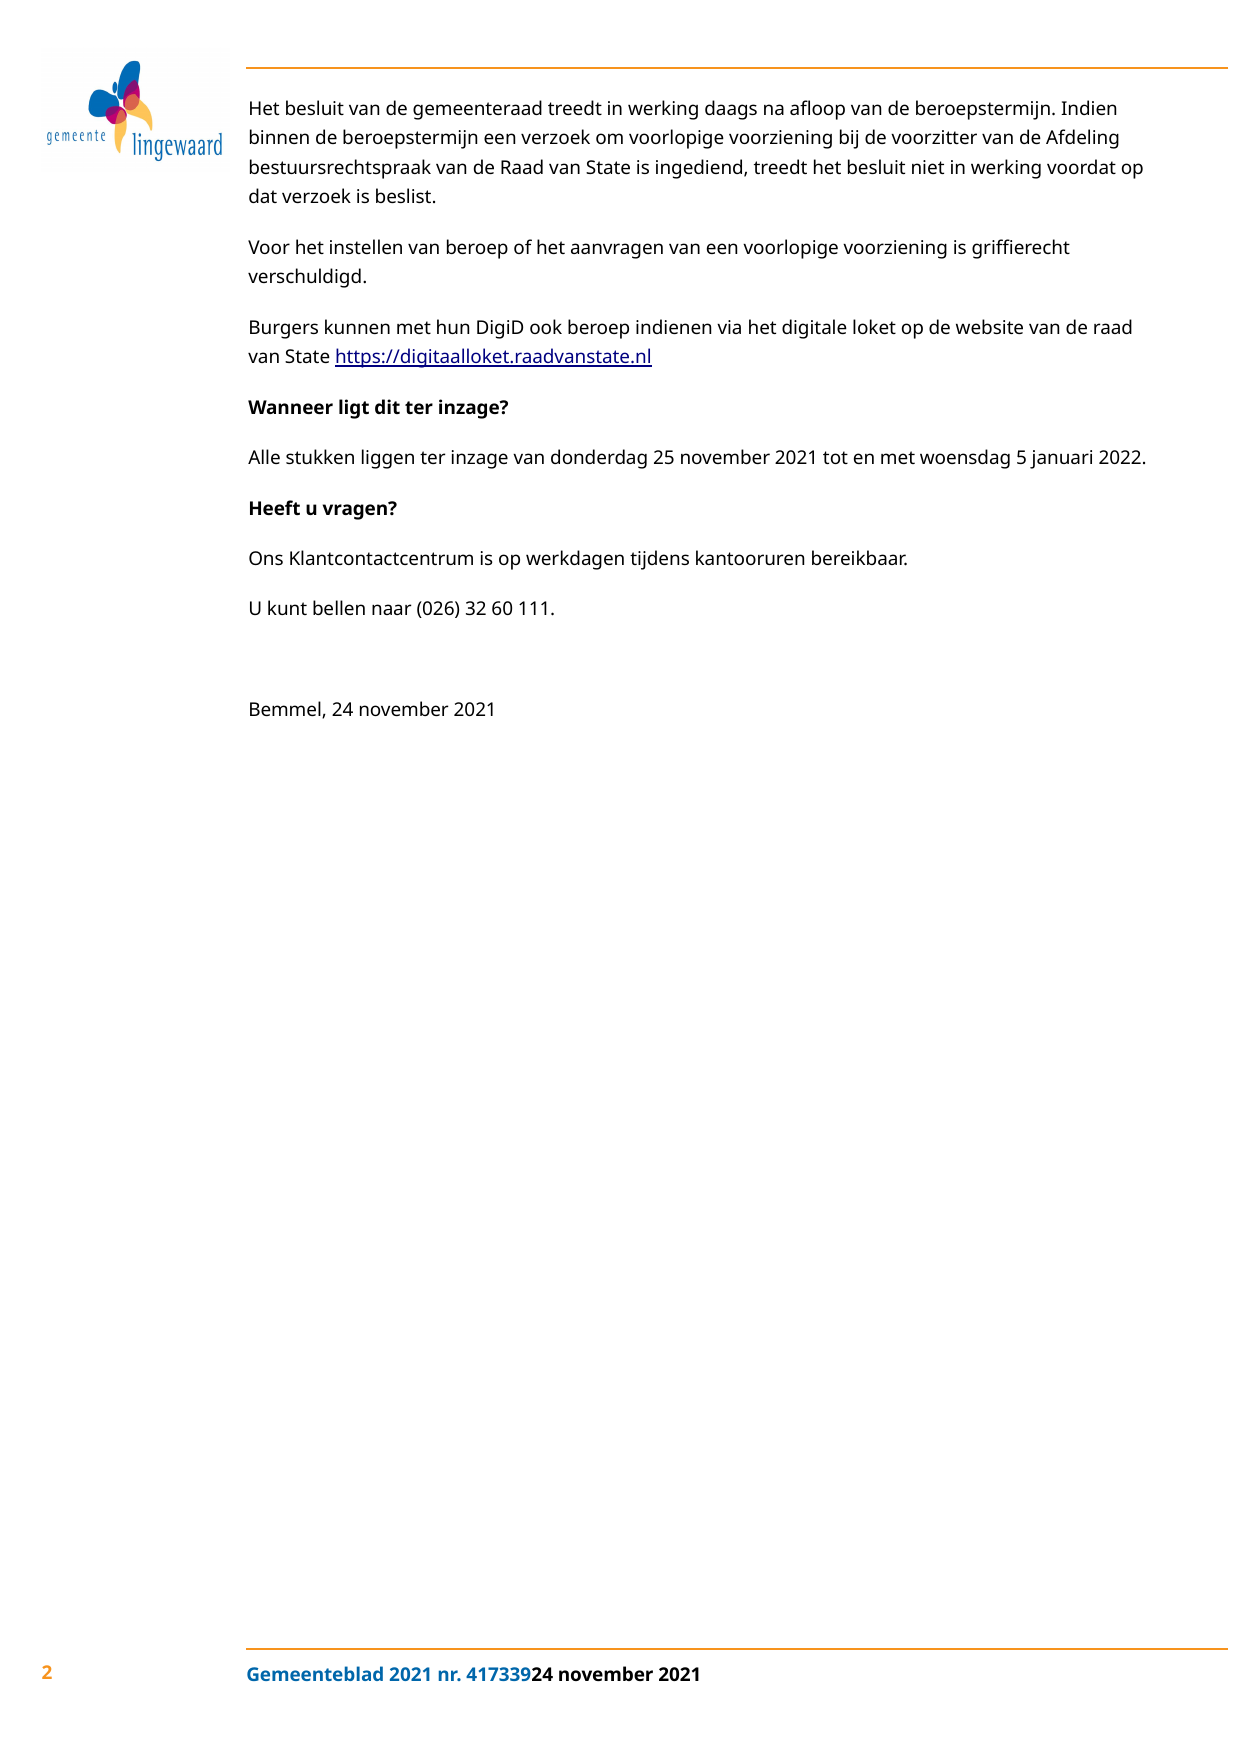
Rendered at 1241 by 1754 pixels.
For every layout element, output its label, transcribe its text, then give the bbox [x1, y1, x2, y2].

text Ons Klantcontactcentrum is op werkdagen tijdens kantooruren bereikbaar. [248, 545, 1152, 571]
text Alle stukken liggen ter inzage van donderdag 25 november 2021 tot en met woensdag 5 januari 2022. [248, 444, 1152, 470]
text Heeft u vragen? [248, 495, 1152, 521]
text Het besluit van de gemeenteraad treedt in werking daags na afloop van de beroepstermijn. Indien binnen de beroepstermijn een verzoek om voorlopige voorziening bij de voorzitter van de Afdeling bestuursrechtspraak van de Raad van State is ingediend, treedt het besluit niet in werking voordat op dat verzoek is beslist. [248, 95, 1152, 209]
text U kunt bellen naar (026) 32 60 111. [248, 596, 1152, 621]
text Voor het instellen van beroep of het aanvragen van een voorlopige voorziening is griffierecht verschuldigd. [248, 234, 1152, 289]
picture [41, 47, 231, 172]
text Wanneer ligt dit ter inzage? [248, 394, 1152, 420]
text Bemmel, 24 november 2021 [248, 696, 1152, 722]
text Burgers kunnen met hun DigiD ook beroep indienen via het digitale loket op de website van de raad van State https://digitaalloket.raadvanstate.nl [248, 314, 1152, 369]
